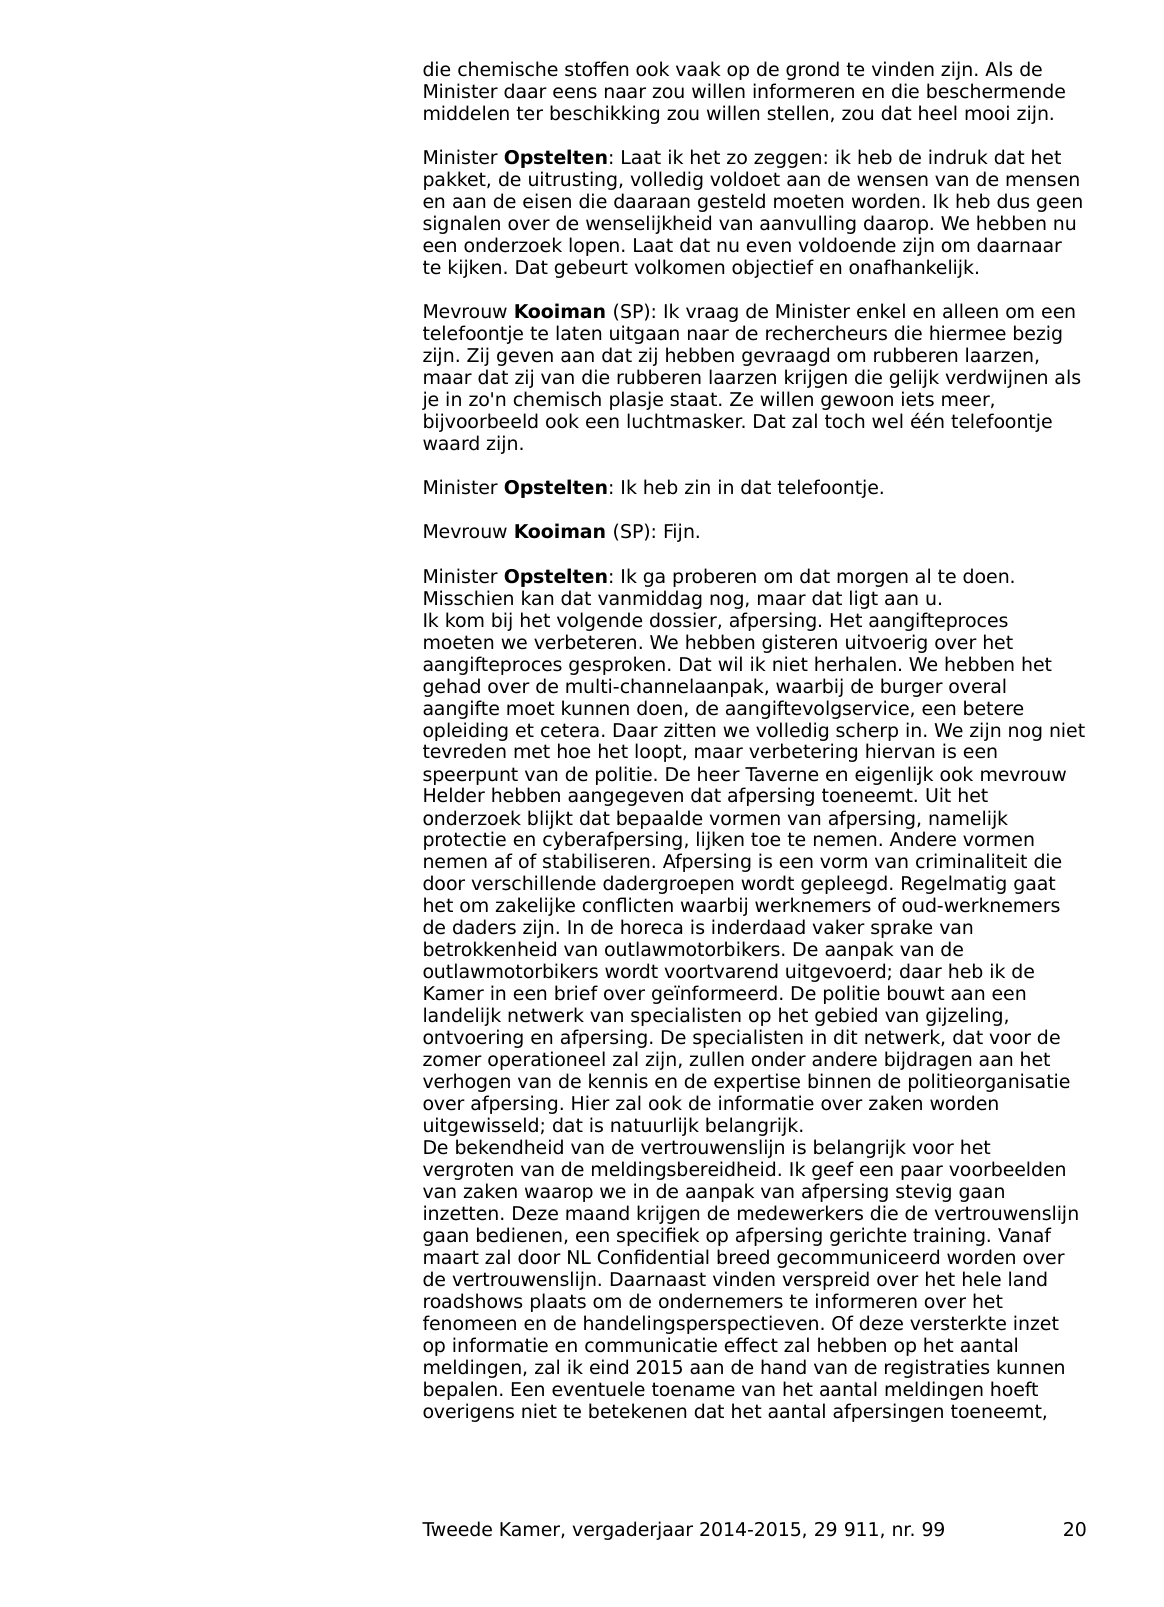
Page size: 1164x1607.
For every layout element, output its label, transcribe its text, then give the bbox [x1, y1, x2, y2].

text Minister Opstelten: Ik heb zin in dat telefoontje. [422, 477, 1087, 499]
text De bekendheid van de vertrouwenslijn is belangrijk voor het vergroten van de meldingsbereidheid. Ik geef een paar voorbeelden van zaken waarop we in de aanpak van afpersing stevig gaan inzetten. Deze maand krijgen de medewerkers die de vertrouwenslijn gaan bedienen, een specifiek op afpersing gerichte training. Vanaf maart zal door NL Confidential breed gecommuniceerd worden over de vertrouwenslijn. Daarnaast vinden verspreid over het hele land roadshows plaats om de ondernemers te informeren over het fenomeen en de handelingsperspectieven. Of deze versterkte inzet op informatie en communicatie effect zal hebben op het aantal meldingen, zal ik eind 2015 aan de hand van de registraties kunnen bepalen. Een eventuele toename van het aantal meldingen hoeft overigens niet te betekenen dat het aantal afpersingen toeneemt, [422, 1137, 1087, 1423]
text die chemische stoffen ook vaak op de grond te vinden zijn. Als de Minister daar eens naar zou willen informeren en die beschermende middelen ter beschikking zou willen stellen, zou dat heel mooi zijn. [422, 59, 1087, 125]
text Mevrouw Kooiman (SP): Ik vraag de Minister enkel en alleen om een telefoontje te laten uitgaan naar de rechercheurs die hiermee bezig zijn. Zij geven aan dat zij hebben gevraagd om rubberen laarzen, maar dat zij van die rubberen laarzen krijgen die gelijk verdwijnen als je in zo'n chemisch plasje staat. Ze willen gewoon iets meer, bijvoorbeeld ook een luchtmasker. Dat zal toch wel één telefoontje waard zijn. [422, 301, 1087, 455]
text Minister Opstelten: Laat ik het zo zeggen: ik heb de indruk dat het pakket, de uitrusting, volledig voldoet aan de wensen van de mensen en aan de eisen die daaraan gesteld moeten worden. Ik heb dus geen signalen over de wenselijkheid van aanvulling daarop. We hebben nu een onderzoek lopen. Laat dat nu even voldoende zijn om daarnaar te kijken. Dat gebeurt volkomen objectief en onafhankelijk. [422, 147, 1087, 279]
text Mevrouw Kooiman (SP): Fijn. [422, 521, 1087, 543]
text Ik kom bij het volgende dossier, afpersing. Het aangifteproces moeten we verbeteren. We hebben gisteren uitvoerig over het aangifteproces gesproken. Dat wil ik niet herhalen. We hebben het gehad over de multi-channelaanpak, waarbij de burger overal aangifte moet kunnen doen, de aangiftevolgservice, een betere opleiding et cetera. Daar zitten we volledig scherp in. We zijn nog niet tevreden met hoe het loopt, maar verbetering hiervan is een speerpunt van de politie. De heer Taverne en eigenlijk ook mevrouw Helder hebben aangegeven dat afpersing toeneemt. Uit het onderzoek blijkt dat bepaalde vormen van afpersing, namelijk protectie en cyberafpersing, lijken toe te nemen. Andere vormen nemen af of stabiliseren. Afpersing is een vorm van criminaliteit die door verschillende dadergroepen wordt gepleegd. Regelmatig gaat het om zakelijke conflicten waarbij werknemers of oud-werknemers de daders zijn. In de horeca is inderdaad vaker sprake van betrokkenheid van outlawmotorbikers. De aanpak van de outlawmotorbikers wordt voortvarend uitgevoerd; daar heb ik de Kamer in een brief over geïnformeerd. De politie bouwt aan een landelijk netwerk van specialisten op het gebied van gijzeling, ontvoering en afpersing. De specialisten in dit netwerk, dat voor de zomer operationeel zal zijn, zullen onder andere bijdragen aan het verhogen van de kennis en de expertise binnen de politieorganisatie over afpersing. Hier zal ook de informatie over zaken worden uitgewisseld; dat is natuurlijk belangrijk. [422, 609, 1087, 1137]
text Minister Opstelten: Ik ga proberen om dat morgen al te doen. Misschien kan dat vanmiddag nog, maar dat ligt aan u. [422, 566, 1087, 609]
